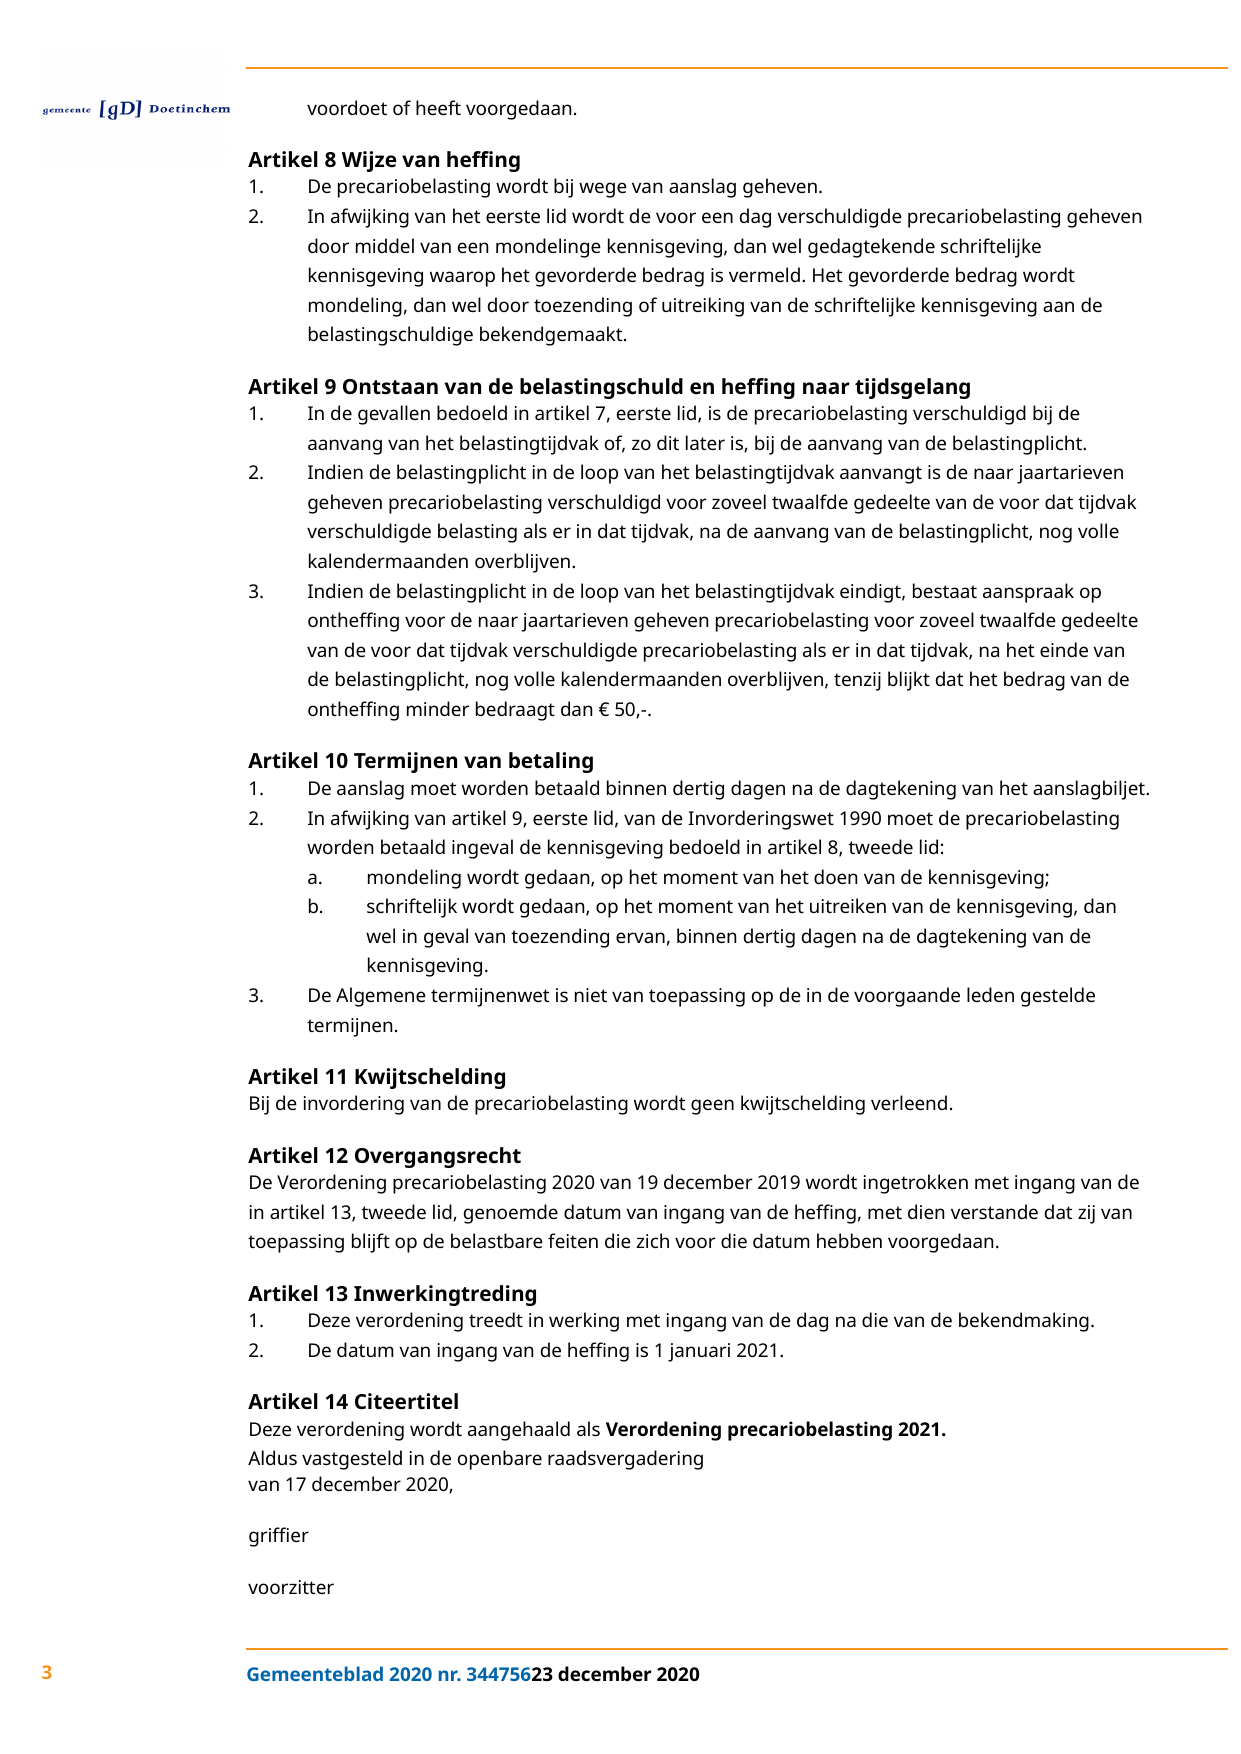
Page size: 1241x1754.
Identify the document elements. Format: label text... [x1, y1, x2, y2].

text griffier [248, 1523, 1152, 1548]
text Artikel 11 Kwijtschelding [248, 1062, 1152, 1091]
list De datum van ingang van de heffing is 1 januari 2021. [248, 1337, 1152, 1363]
text voorzitter [248, 1574, 1152, 1600]
list Deze verordening treedt in werking met ingang van de dag na die van de bekendmaking. [248, 1307, 1152, 1333]
list schriftelijk wordt gedaan, op het moment van het uitreiken van de kennisgeving, dan wel in geval van toezending ervan, binnen dertig dagen na de dagtekening van de kennisgeving. [307, 893, 1152, 978]
list In afwijking van het eerste lid wordt de voor een dag verschuldigde precariobelasting geheven door middel van een mondelinge kennisgeving, dan wel gedagtekende schriftelijke kennisgeving waarop het gevorderde bedrag is vermeld. Het gevorderde bedrag wordt mondeling, dan wel door toezending of uitreiking van de schriftelijke kennisgeving aan de belastingschuldige bekendgemaakt. [248, 203, 1152, 347]
list Indien de belastingplicht in de loop van het belastingtijdvak eindigt, bestaat aanspraak op ontheffing voor de naar jaartarieven geheven precariobelasting voor zoveel twaalfde gedeelte van de voor dat tijdvak verschuldigde precariobelasting als er in dat tijdvak, na het einde van de belastingplicht, nog volle kalendermaanden overblijven, tenzij blijkt dat het bedrag van de ontheffing minder bedraagt dan € 50,-. [248, 578, 1152, 722]
text Deze verordening wordt aangehaald als Verordening precariobelasting 2021. [248, 1416, 1152, 1442]
list De precariobelasting wordt bij wege van aanslag geheven. [248, 174, 1152, 199]
text Bij de invordering van de precariobelasting wordt geen kwijtschelding verleend. [248, 1091, 1152, 1116]
list In afwijking van artikel 9, eerste lid, van de Invorderingswet 1990 moet de precariobelasting worden betaald ingeval de kennisgeving bedoeld in artikel 8, tweede lid: [248, 805, 1152, 860]
list De aanslag moet worden betaald binnen dertig dagen na de dagtekening van het aanslagbiljet. [248, 775, 1152, 801]
list voordoet of heeft voorgedaan. [248, 95, 1152, 121]
text Artikel 8 Wijze van heffing [248, 145, 1152, 174]
text Artikel 14 Citeertitel [248, 1387, 1152, 1416]
text Artikel 13 Inwerkingtreding [248, 1279, 1152, 1307]
list Indien de belastingplicht in de loop van het belastingtijdvak aanvangt is de naar jaartarieven geheven precariobelasting verschuldigd voor zoveel twaalfde gedeelte van de voor dat tijdvak verschuldigde belasting als er in dat tijdvak, na de aanvang van de belastingplicht, nog volle kalendermaanden overblijven. [248, 459, 1152, 574]
list mondeling wordt gedaan, op het moment van het doen van de kennisgeving; [307, 864, 1152, 889]
text Artikel 10 Termijnen van betaling [248, 747, 1152, 775]
picture [41, 47, 231, 172]
text Artikel 12 Overgangsrecht [248, 1141, 1152, 1169]
text van 17 december 2020, [248, 1471, 1152, 1497]
text Aldus vastgesteld in de openbare raadsvergadering [248, 1446, 1152, 1471]
text De Verordening precariobelasting 2020 van 19 december 2019 wordt ingetrokken met ingang van de in artikel 13, tweede lid, genoemde datum van ingang van de heffing, met dien verstande dat zij van toepassing blijft op de belastbare feiten die zich voor die datum hebben voorgedaan. [248, 1169, 1152, 1254]
list De Algemene termijnenwet is niet van toepassing op de in de voorgaande leden gestelde termijnen. [248, 982, 1152, 1037]
text Artikel 9 Ontstaan van de belastingschuld en heffing naar tijdsgelang [248, 372, 1152, 400]
list In de gevallen bedoeld in artikel 7, eerste lid, is de precariobelasting verschuldigd bij de aanvang van het belastingtijdvak of, zo dit later is, bij de aanvang van de belastingplicht. [248, 400, 1152, 456]
